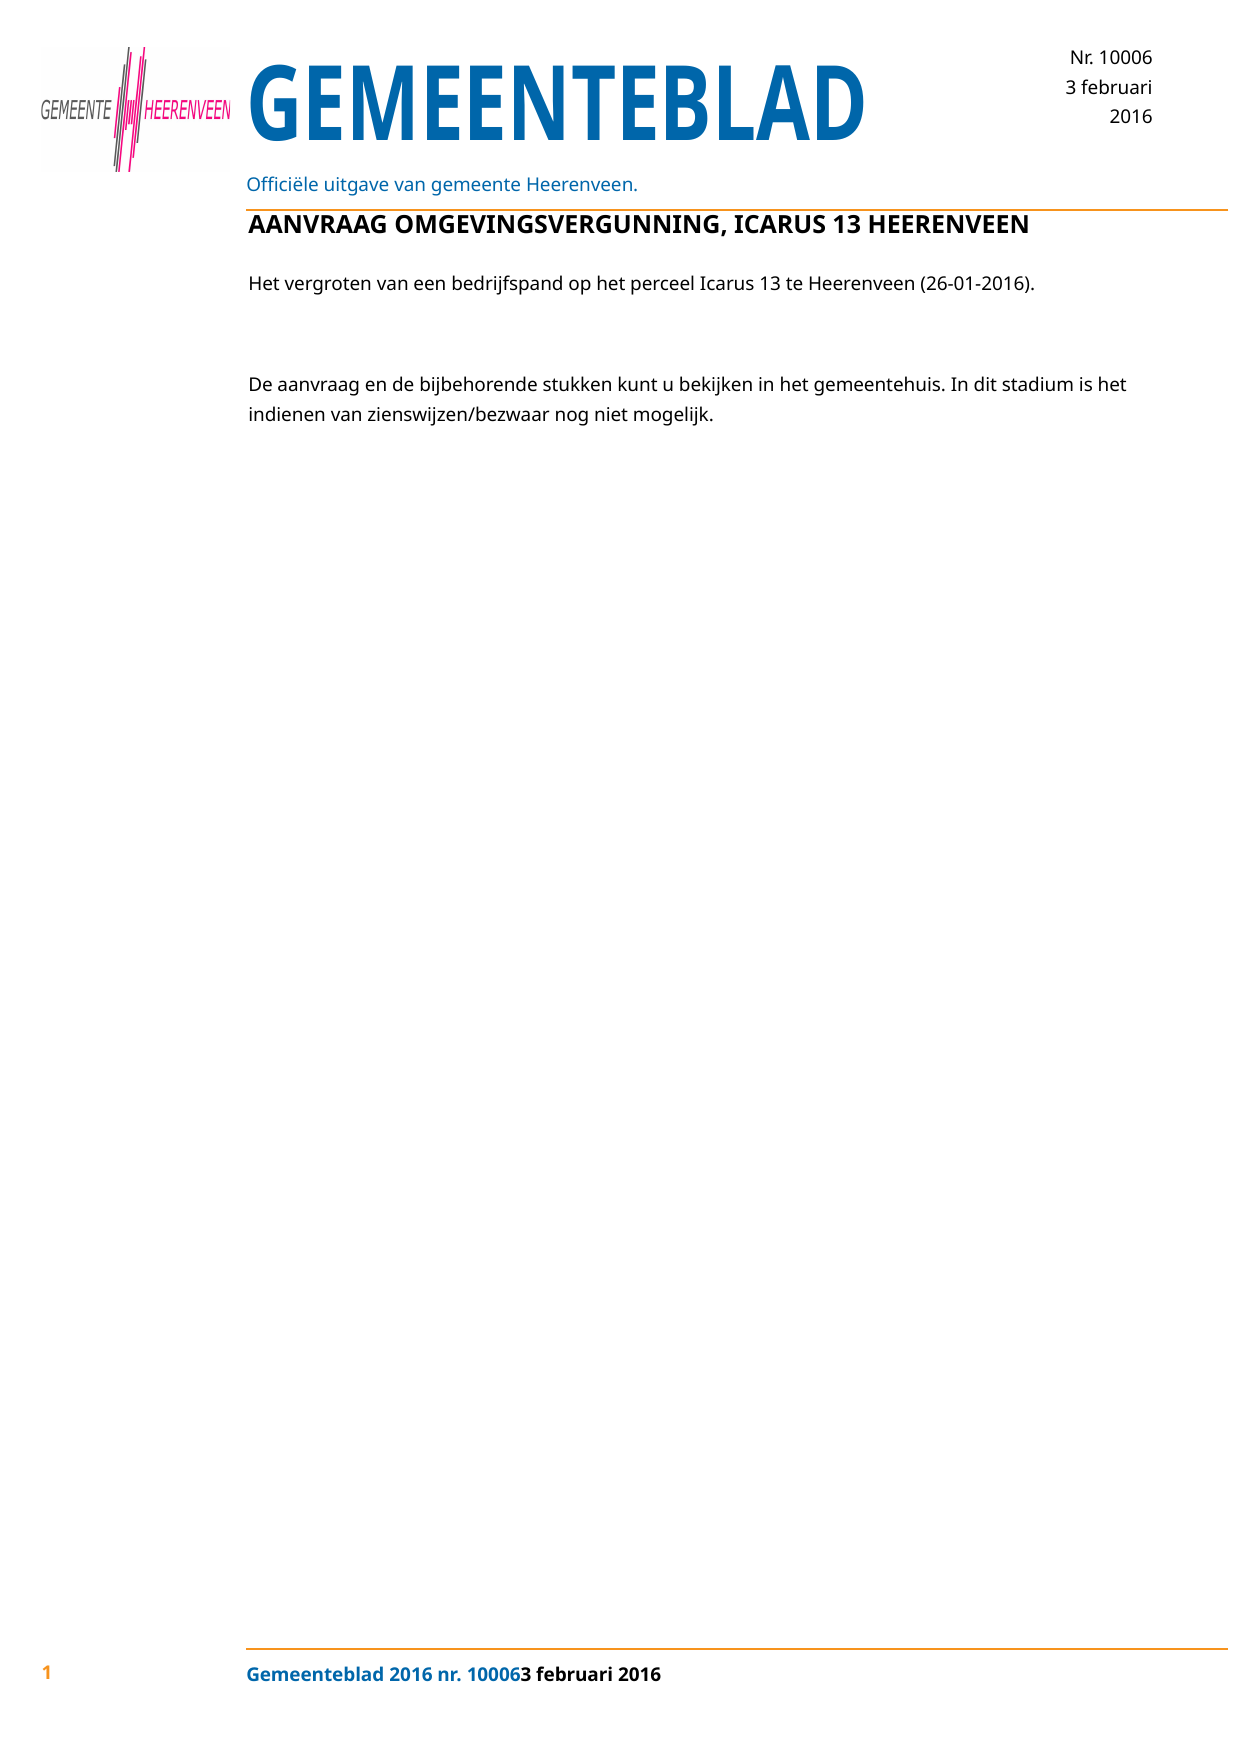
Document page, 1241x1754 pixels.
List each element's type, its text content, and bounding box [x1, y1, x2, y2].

text De aanvraag en de bijbehorende stukken kunt u bekijken in het gemeentehuis. In dit stadium is het indienen van zienswijzen/bezwaar nog niet mogelijk. [248, 371, 1152, 426]
text Het vergroten van een bedrijfspand op het perceel Icarus 13 te Heerenveen (26-01-2016). [248, 270, 1152, 296]
picture [41, 47, 231, 172]
text AANVRAAG OMGEVINGSVERGUNNING, ICARUS 13 HEERENVEEN [248, 211, 1152, 241]
